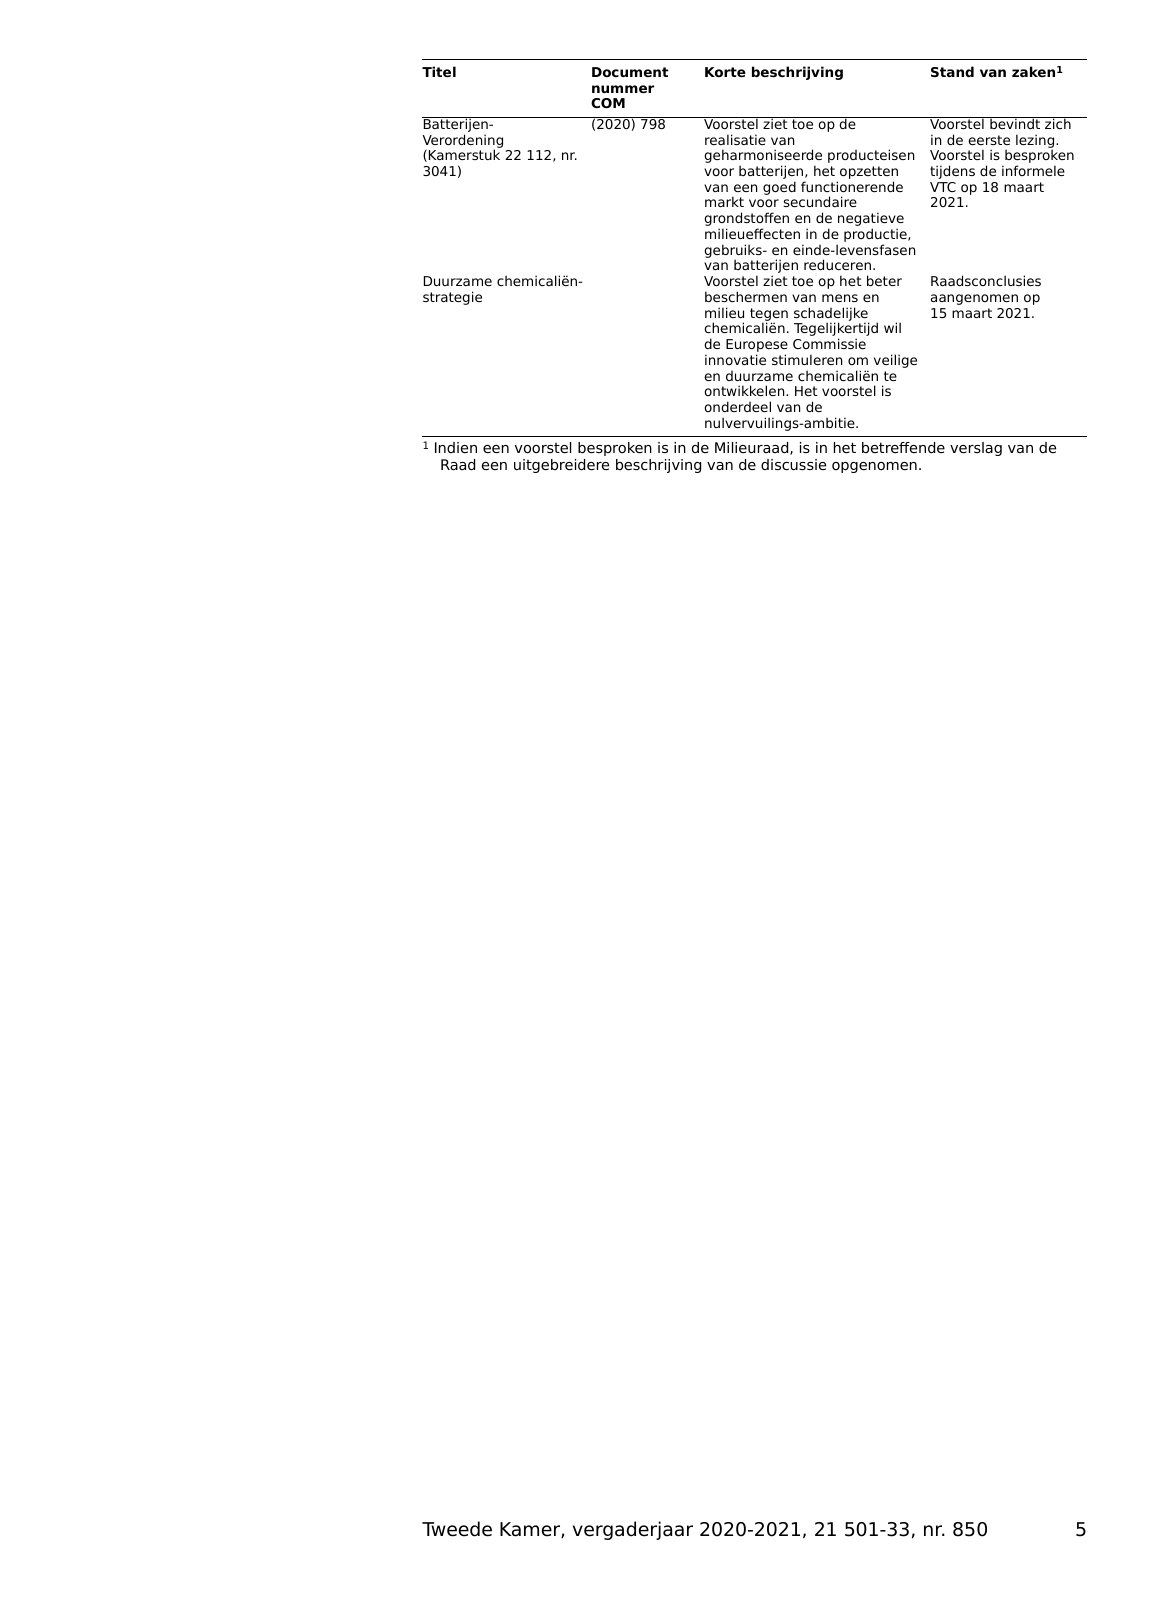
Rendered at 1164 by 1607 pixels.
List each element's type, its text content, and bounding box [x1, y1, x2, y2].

table_header Stand van zaken1 [924, 60, 1087, 117]
table_cell Raadsconclusies aangenomen op 15 maart 2021. [924, 274, 1087, 436]
table_cell Duurzame chemicaliën- strategie [422, 274, 585, 436]
table_cell Batterijen- Verordening (Kamerstuk 22 112, nr. 3041) [422, 118, 585, 274]
table_header Titel [422, 60, 585, 117]
table_cell Voorstel bevindt zich in de eerste lezing. Voorstel is besproken tijdens de informele VTC op 18 maart 2021. [924, 118, 1087, 274]
table_cell [585, 274, 698, 436]
table_cell Voorstel ziet toe op het beter beschermen van mens en milieu tegen schadelijke chemicaliën. Tegelijkertijd wil de Europese Commissie innovatie stimuleren om veilige en duurzame chemicaliën te ontwikkelen. Het voorstel is onderdeel van de nulvervuilings-ambitie. [698, 274, 924, 436]
table_cell 1 Indien een voorstel besproken is in de Milieuraad, is in het betreffende verslag van de Raad een uitgebreidere beschrijving van de discussie opgenomen. [422, 437, 1087, 474]
table_cell (2020) 798 [585, 118, 698, 274]
table_cell Voorstel ziet toe op de realisatie van geharmoniseerde producteisen voor batterijen, het opzetten van een goed functionerende markt voor secundaire grondstoffen en de negatieve milieueffecten in de productie, gebruiks- en einde-levensfasen van batterijen reduceren. [698, 118, 924, 274]
table_header Document nummer COM [585, 60, 698, 117]
table_header Korte beschrijving [698, 60, 924, 117]
